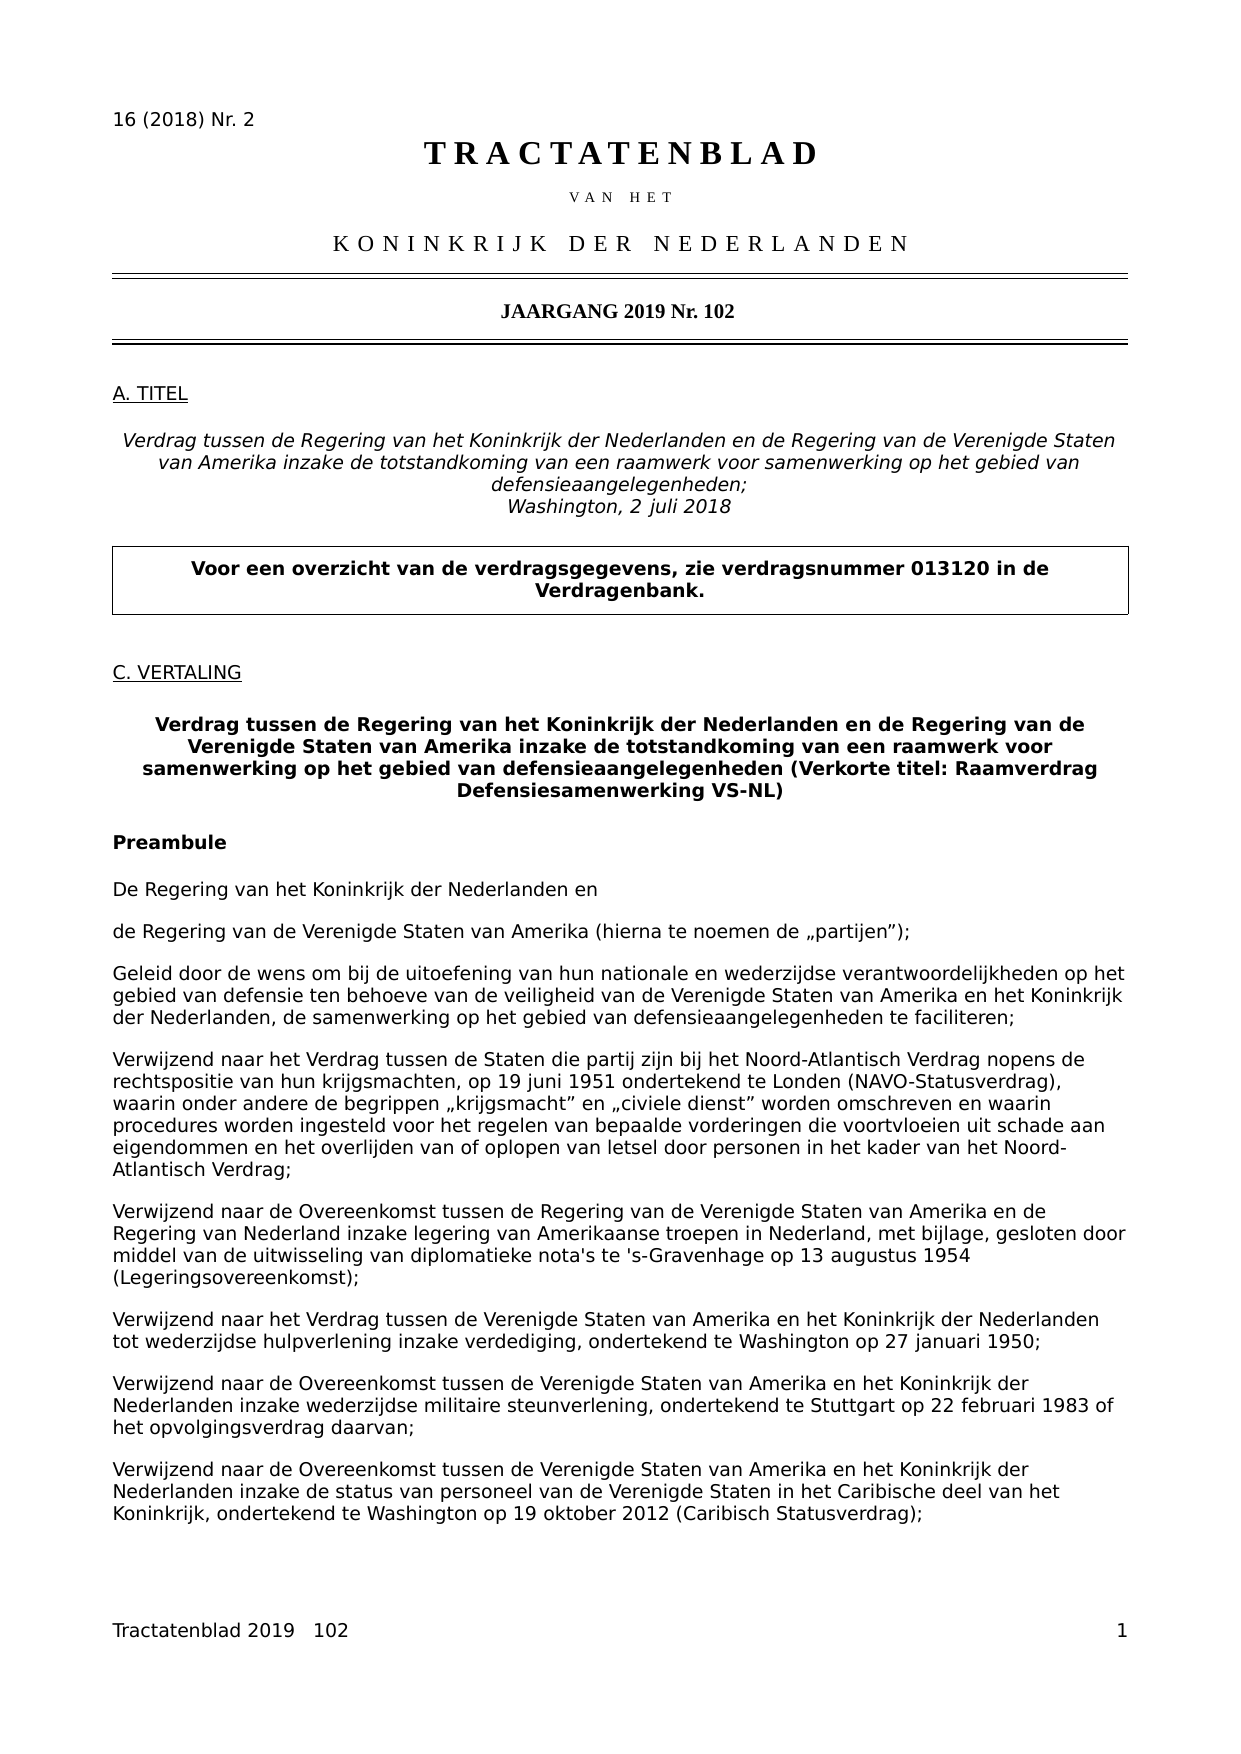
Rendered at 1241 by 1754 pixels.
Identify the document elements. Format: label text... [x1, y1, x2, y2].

text Verwijzend naar het Verdrag tussen de Verenigde Staten van Amerika en het Koninkrijk der Nederlanden tot wederzijdse hulpverlening inzake verdediging, ondertekend te Washington op 27 januari 1950; [112, 1309, 1128, 1353]
text KONINKRIJK DER NEDERLANDEN [112, 229, 1128, 256]
subtitle Preambule [112, 832, 1128, 854]
text Verwijzend naar de Overeenkomst tussen de Regering van de Verenigde Staten van Amerika en de Regering van Nederland inzake legering van Amerikaanse troepen in Nederland, met bijlage, gesloten door middel van de uitwisseling van diplomatieke nota's te 's-Gravenhage op 13 augustus 1954 (Legeringsovereenkomst); [112, 1201, 1128, 1289]
text Verwijzend naar de Overeenkomst tussen de Verenigde Staten van Amerika en het Koninkrijk der Nederlanden inzake de status van personeel van de Verenigde Staten in het Caribische deel van het Koninkrijk, ondertekend te Washington op 19 oktober 2012 (Caribisch Statusverdrag); [112, 1458, 1128, 1524]
text De Regering van het Koninkrijk der Nederlanden en [112, 879, 1128, 901]
text VAN HET [112, 189, 1128, 206]
subtitle C. VERTALING [112, 662, 1128, 684]
text Washington, 2 juli 2018 [112, 496, 1128, 518]
subtitle A. TITEL [112, 383, 1128, 405]
text Verwijzend naar de Overeenkomst tussen de Verenigde Staten van Amerika en het Koninkrijk der Nederlanden inzake wederzijdse militaire steunverlening, ondertekend te Stuttgart op 22 februari 1983 of het opvolgingsverdrag daarvan; [112, 1373, 1128, 1438]
text Verwijzend naar het Verdrag tussen de Staten die partij zijn bij het Noord-Atlantisch Verdrag nopens de rechtspositie van hun krijgsmachten, op 19 juni 1951 ondertekend te Londen (NAVO-Statusverdrag), waarin onder andere de begrippen „krijgsmacht” en „civiele dienst” worden omschreven en waarin procedures worden ingesteld voor het regelen van bepaalde vorderingen die voortvloeien uit schade aan eigendommen en het overlijden van of oplopen van letsel door personen in het kader van het Noord-Atlantisch Verdrag; [112, 1049, 1128, 1181]
text 16 (2018) Nr. 2 [112, 109, 1128, 131]
subtitle Verdrag tussen de Regering van het Koninkrijk der Nederlanden en de Regering van de Verenigde Staten van Amerika inzake de totstandkoming van een raamwerk voor samenwerking op het gebied van defensieaangelegenheden (Verkorte titel: Raamverdrag Defensiesamenwerking VS-NL) [112, 714, 1128, 802]
text de Regering van de Verenigde Staten van Amerika (hierna te noemen de „partijen”); [112, 921, 1128, 943]
text JAARGANG 2019 Nr. 102 [112, 299, 1128, 323]
text Verdrag tussen de Regering van het Koninkrijk der Nederlanden en de Regering van de Verenigde Staten van Amerika inzake de totstandkoming van een raamwerk voor samenwerking op het gebied van defensieaangelegenheden; [112, 430, 1128, 496]
text Geleid door de wens om bij de uitoefening van hun nationale en wederzijdse verantwoordelijkheden op het gebied van defensie ten behoeve van de veiligheid van de Verenigde Staten van Amerika en het Koninkrijk der Nederlanden, de samenwerking op het gebied van defensieaangelegenheden te faciliteren; [112, 963, 1128, 1029]
text TRACTATENBLAD [112, 133, 1128, 172]
